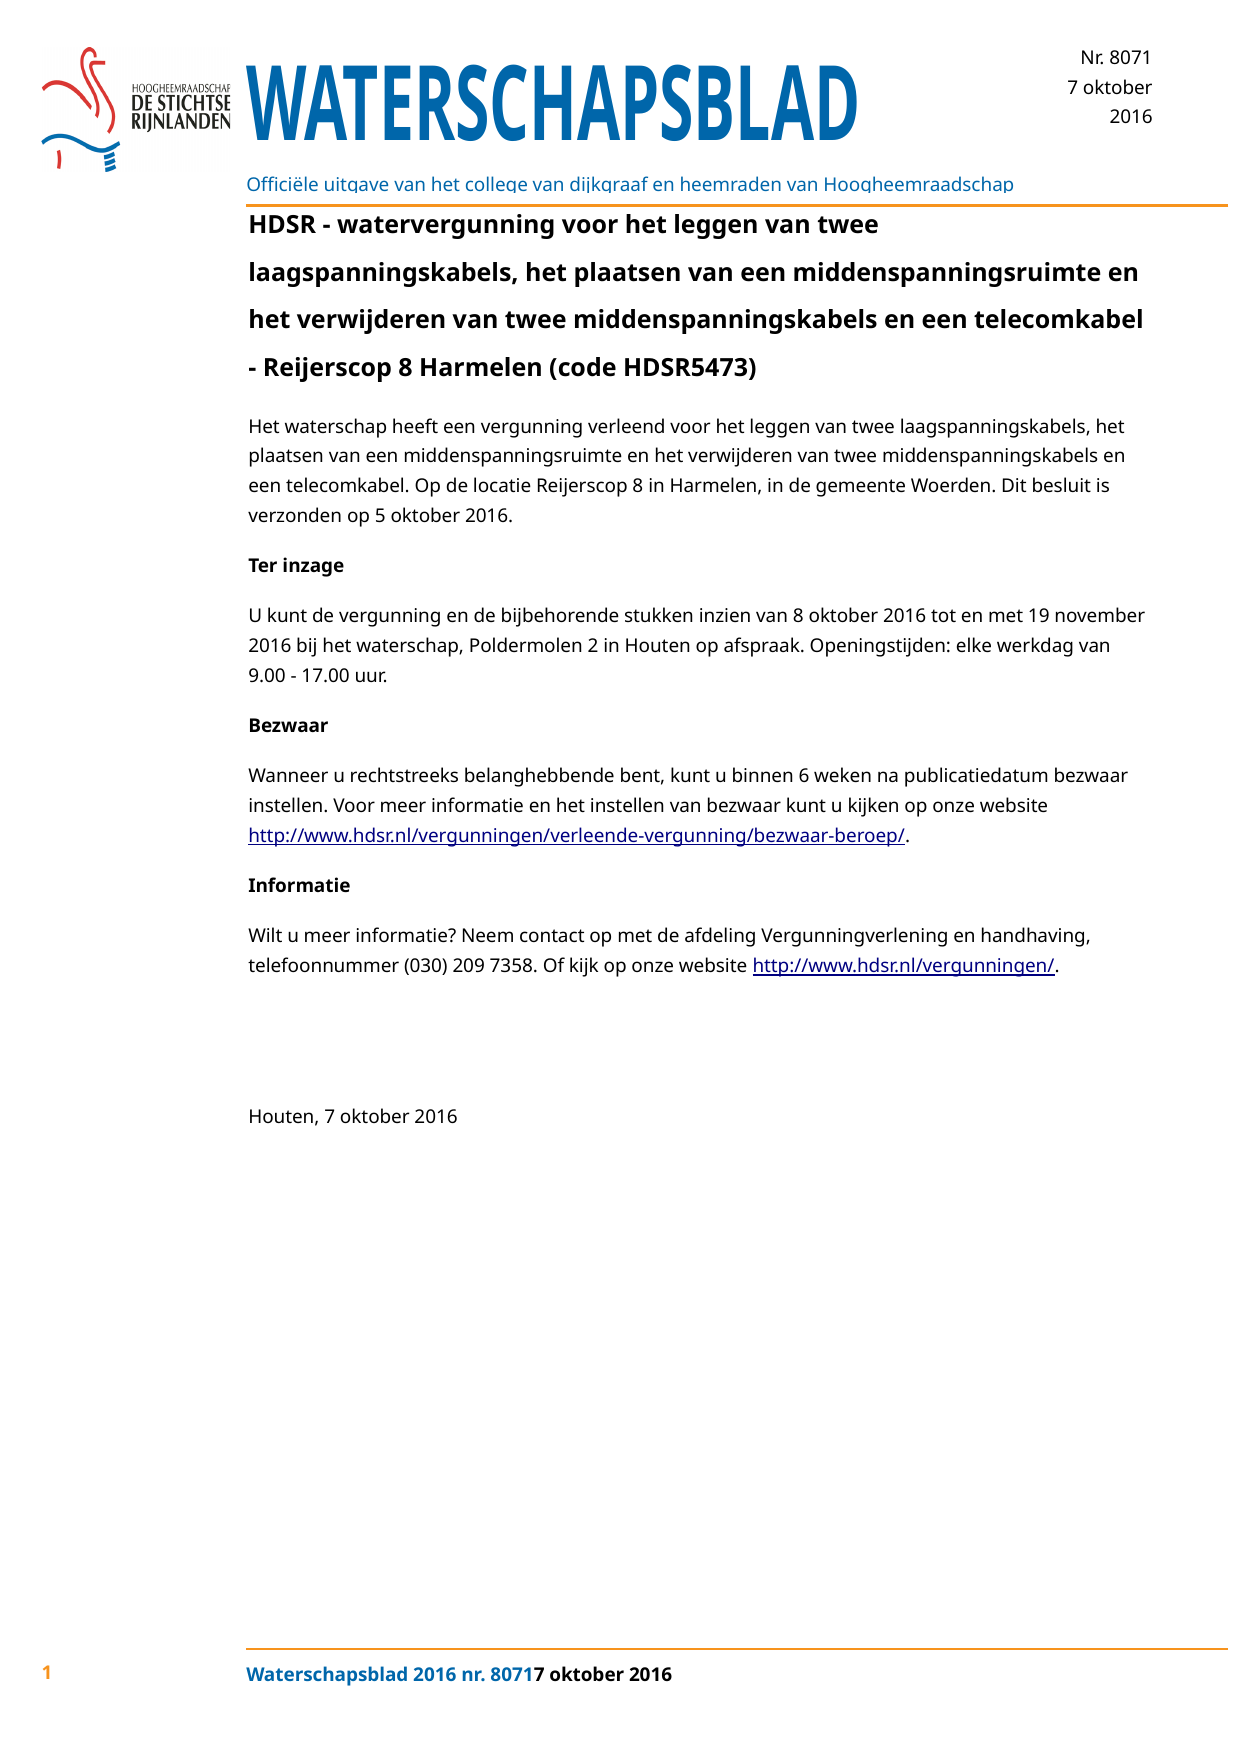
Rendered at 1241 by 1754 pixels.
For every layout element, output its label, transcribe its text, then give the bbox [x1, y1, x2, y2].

text Wanneer u rechtstreeks belanghebbende bent, kunt u binnen 6 weken na publicatiedatum bezwaar instellen. Voor meer informatie en het instellen van bezwaar kunt u kijken op onze website http://www.hdsr.nl/vergunningen/verleende-vergunning/bezwaar-beroep/. [248, 763, 1152, 848]
text Ter inzage [248, 552, 1152, 578]
text Informatie [248, 872, 1152, 898]
text Het waterschap heeft een vergunning verleend voor het leggen van twee laagspanningskabels, het plaatsen van een middenspanningsruimte en het verwijderen van twee middenspanningskabels en een telecomkabel. Op de locatie Reijerscop 8 in Harmelen, in de gemeente Woerden. Dit besluit is verzonden op 5 oktober 2016. [248, 413, 1152, 528]
text Bezwaar [248, 712, 1152, 738]
text HDSR - watervergunning voor het leggen van twee laagspanningskabels, het plaatsen van een middenspanningsruimte en het verwijderen van twee middenspanningskabels en een telecomkabel - Reijerscop 8 Harmelen (code HDSR5473) [248, 207, 1152, 384]
text Houten, 7 oktober 2016 [248, 1103, 1152, 1129]
picture [41, 47, 231, 172]
text U kunt de vergunning en de bijbehorende stukken inzien van 8 oktober 2016 tot en met 19 november 2016 bij het waterschap, Poldermolen 2 in Houten op afspraak. Openingstijden: elke werkdag van 9.00 - 17.00 uur. [248, 603, 1152, 688]
text Wilt u meer informatie? Neem contact op met de afdeling Vergunningverlening en handhaving, telefoonnummer (030) 209 7358. Of kijk op onze website http://www.hdsr.nl/vergunningen/. [248, 923, 1152, 978]
